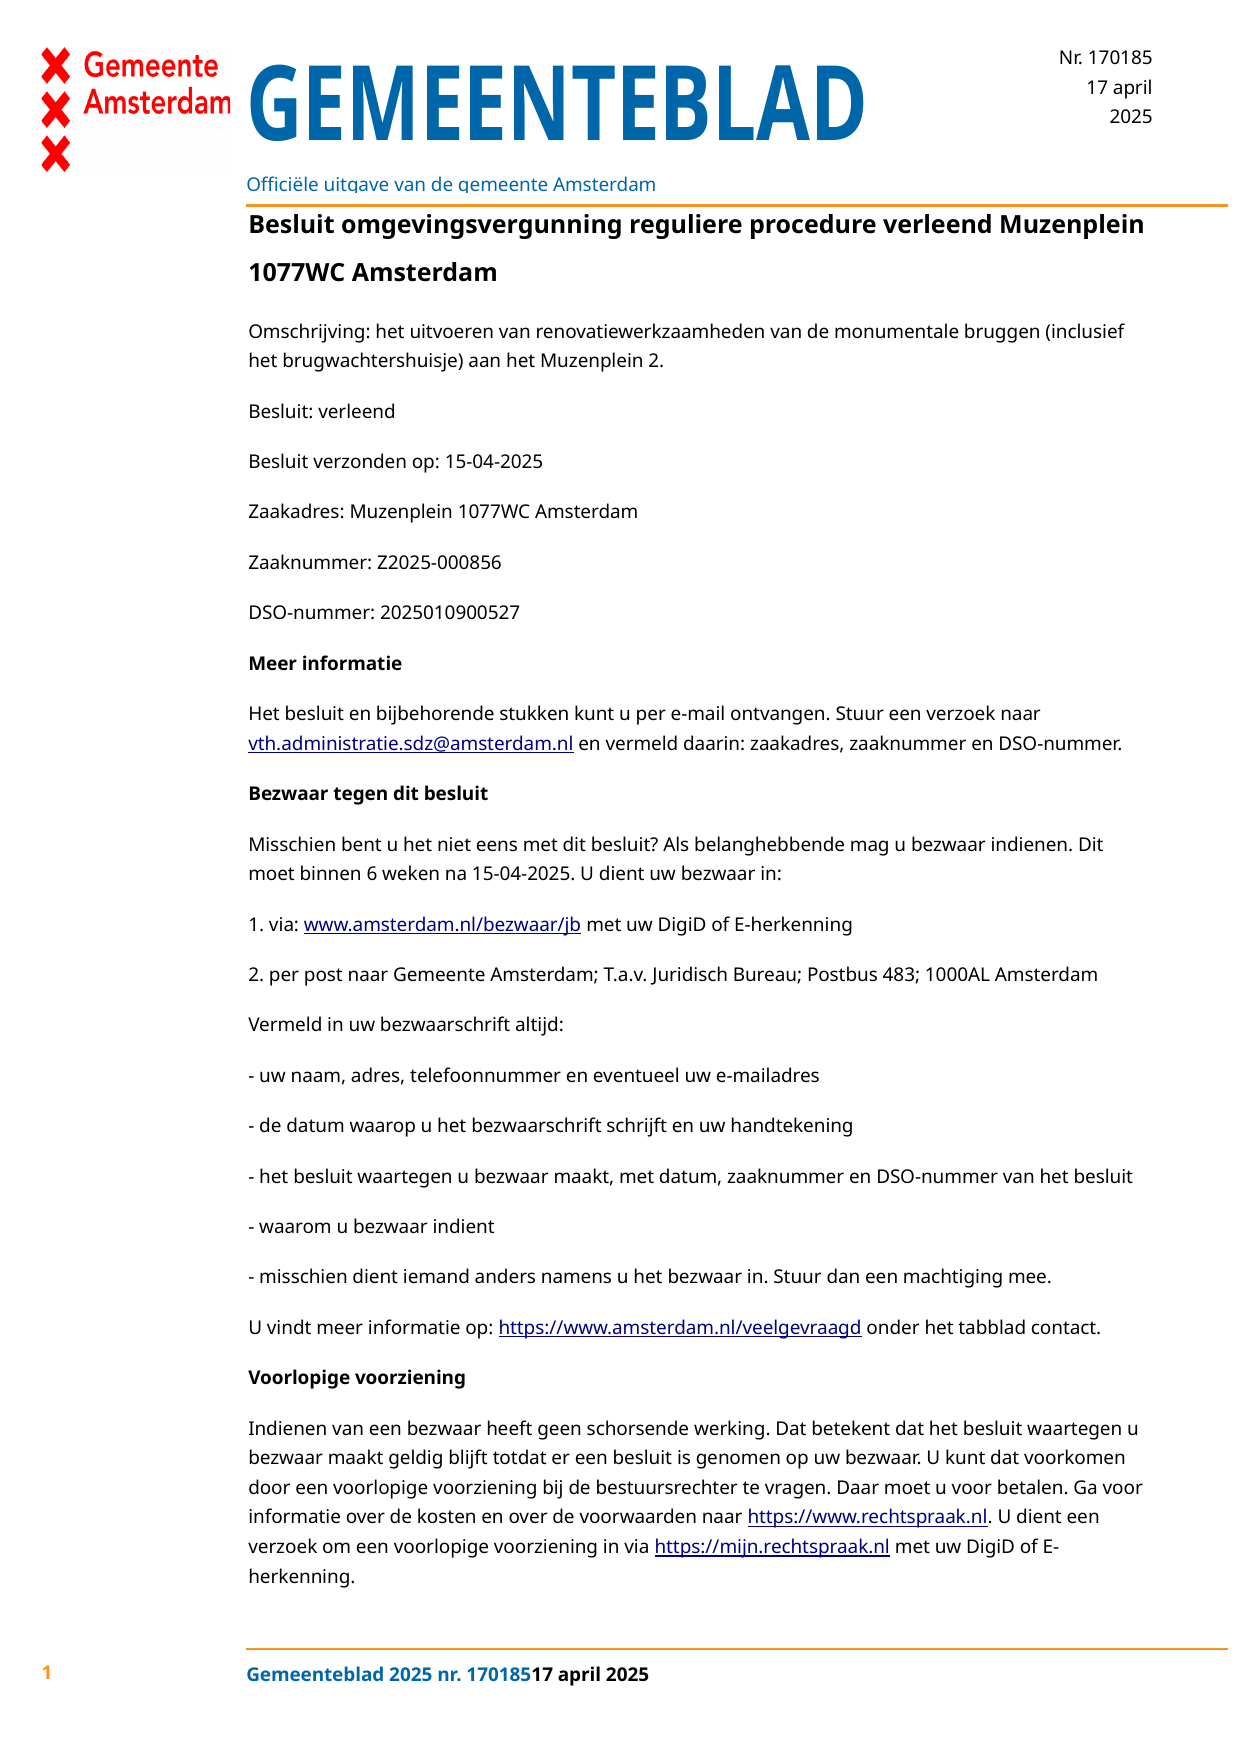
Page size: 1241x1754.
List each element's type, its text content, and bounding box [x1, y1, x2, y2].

text Zaakadres: Muzenplein 1077WC Amsterdam [248, 499, 1152, 524]
text Voorlopige voorziening [248, 1364, 1152, 1390]
text Vermeld in uw bezwaarschrift altijd: [248, 1012, 1152, 1037]
text Het besluit en bijbehorende stukken kunt u per e-mail ontvangen. Stuur een verzoek naar vth.administratie.sdz@amsterdam.nl en vermeld daarin: zaakadres, zaaknummer en DSO-nummer. [248, 700, 1152, 756]
text Bezwaar tegen dit besluit [248, 780, 1152, 806]
text Misschien bent u het niet eens met dit besluit? Als belanghebbende mag u bezwaar indienen. Dit moet binnen 6 weken na 15-04-2025. U dient uw bezwaar in: [248, 831, 1152, 886]
text - de datum waarop u het bezwaarschrift schrijft en uw handtekening [248, 1112, 1152, 1138]
text - uw naam, adres, telefoonnummer en eventueel uw e-mailadres [248, 1062, 1152, 1088]
text Zaaknummer: Z2025-000856 [248, 549, 1152, 575]
text - het besluit waartegen u bezwaar maakt, met datum, zaaknummer en DSO-nummer van het besluit [248, 1163, 1152, 1189]
text Meer informatie [248, 650, 1152, 676]
text 1. via: www.amsterdam.nl/bezwaar/jb met uw DigiD of E-herkenning [248, 911, 1152, 937]
text - waarom u bezwaar indient [248, 1213, 1152, 1239]
text Besluit: verleend [248, 398, 1152, 424]
text Besluit verzonden op: 15-04-2025 [248, 448, 1152, 474]
picture [41, 47, 231, 172]
text Omschrijving: het uitvoeren van renovatiewerkzaamheden van de monumentale bruggen (inclusief het brugwachtershuisje) aan het Muzenplein 2. [248, 318, 1152, 373]
text - misschien dient iemand anders namens u het bezwaar in. Stuur dan een machtiging mee. [248, 1264, 1152, 1289]
text DSO-nummer: 2025010900527 [248, 599, 1152, 625]
text 2. per post naar Gemeente Amsterdam; T.a.v. Juridisch Bureau; Postbus 483; 1000AL Amsterdam [248, 961, 1152, 987]
text U vindt meer informatie op: https://www.amsterdam.nl/veelgevraagd onder het tabblad contact. [248, 1314, 1152, 1340]
text Besluit omgevingsvergunning reguliere procedure verleend Muzenplein 1077WC Amsterdam [248, 207, 1152, 288]
text Indienen van een bezwaar heeft geen schorsende werking. Dat betekent dat het besluit waartegen u bezwaar maakt geldig blijft totdat er een besluit is genomen op uw bezwaar. U kunt dat voorkomen door een voorlopige voorziening bij de bestuursrechter te vragen. Daar moet u voor betalen. Ga voor informatie over de kosten en over de voorwaarden naar https://www.rechtspraak.nl. U dient een verzoek om een voorlopige voorziening in via https://mijn.rechtspraak.nl met uw DigiD of E-herkenning. [248, 1415, 1152, 1589]
